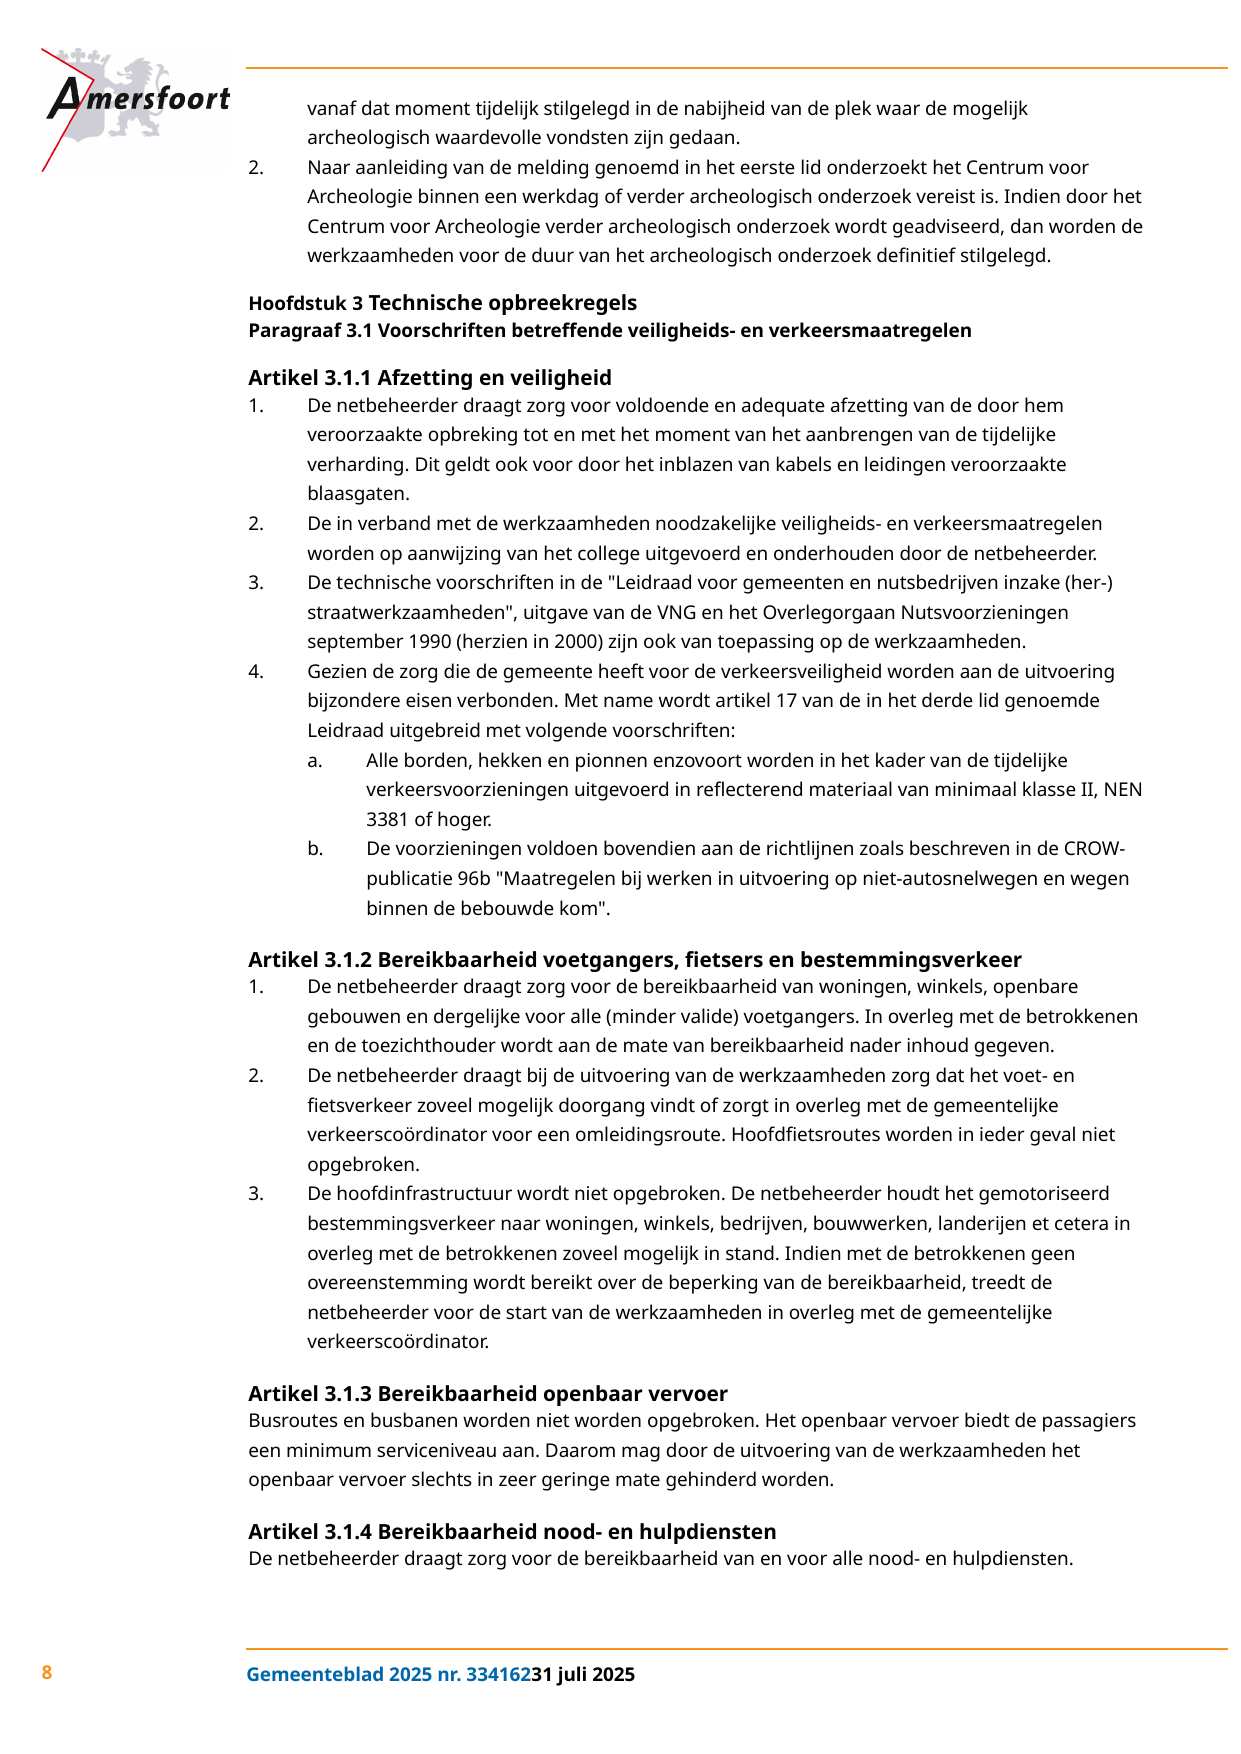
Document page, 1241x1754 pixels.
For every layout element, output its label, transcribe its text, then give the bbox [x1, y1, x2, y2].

text Artikel 3.1.2 Bereikbaarheid voetgangers, fietsers en bestemmingsverkeer [248, 945, 1152, 973]
list De voorzieningen voldoen bovendien aan de richtlijnen zoals beschreven in de CROW-publicatie 96b "Maatregelen bij werken in uitvoering op niet-autosnelwegen en wegen binnen de bebouwde kom". [307, 836, 1152, 920]
list De in verband met de werkzaamheden noodzakelijke veiligheids- en verkeersmaatregelen worden op aanwijzing van het college uitgevoerd en onderhouden door de netbeheerder. [248, 510, 1152, 565]
text Artikel 3.1.1 Afzetting en veiligheid [248, 363, 1152, 392]
list De netbeheerder draagt zorg voor voldoende en adequate afzetting van de door hem veroorzaakte opbreking tot en met het moment van het aanbrengen van de tijdelijke verharding. Dit geldt ook voor door het inblazen van kabels en leidingen veroorzaakte blaasgaten. [248, 392, 1152, 506]
list De hoofdinfrastructuur wordt niet opgebroken. De netbeheerder houdt het gemotoriseerd bestemmingsverkeer naar woningen, winkels, bedrijven, bouwwerken, landerijen et cetera in overleg met de betrokkenen zoveel mogelijk in stand. Indien met de betrokkenen geen overeenstemming wordt bereikt over de beperking van de bereikbaarheid, treedt de netbeheerder voor de start van de werkzaamheden in overleg met de gemeentelijke verkeerscoördinator. [248, 1181, 1152, 1354]
list Naar aanleiding van de melding genoemd in het eerste lid onderzoekt het Centrum voor Archeologie binnen een werkdag of verder archeologisch onderzoek vereist is. Indien door het Centrum voor Archeologie verder archeologisch onderzoek wordt geadviseerd, dan worden de werkzaamheden voor de duur van het archeologisch onderzoek definitief stilgelegd. [248, 154, 1152, 268]
text De netbeheerder draagt zorg voor de bereikbaarheid van en voor alle nood- en hulpdiensten. [248, 1545, 1152, 1571]
list Gezien de zorg die de gemeente heeft voor de verkeersveiligheid worden aan de uitvoering bijzondere eisen verbonden. Met name wordt artikel 17 van de in het derde lid genoemde Leidraad uitgebreid met volgende voorschriften: [248, 658, 1152, 743]
list Alle borden, hekken en pionnen enzovoort worden in het kader van de tijdelijke verkeersvoorzieningen uitgevoerd in reflecterend materiaal van minimaal klasse II, NEN 3381 of hoger. [307, 747, 1152, 832]
picture [41, 47, 231, 172]
list De netbeheerder draagt zorg voor de bereikbaarheid van woningen, winkels, openbare gebouwen en dergelijke voor alle (minder valide) voetgangers. In overleg met de betrokkenen en de toezichthouder wordt aan de mate van bereikbaarheid nader inhoud gegeven. [248, 973, 1152, 1058]
list vanaf dat moment tijdelijk stilgelegd in de nabijheid van de plek waar de mogelijk archeologisch waardevolle vondsten zijn gedaan. [248, 95, 1152, 150]
list De netbeheerder draagt bij de uitvoering van de werkzaamheden zorg dat het voet- en fietsverkeer zoveel mogelijk doorgang vindt of zorgt in overleg met de gemeentelijke verkeerscoördinator voor een omleidingsroute. Hoofdfietsroutes worden in ieder geval niet opgebroken. [248, 1062, 1152, 1177]
list De technische voorschriften in de "Leidraad voor gemeenten en nutsbedrijven inzake (her-) straatwerkzaamheden", uitgave van de VNG en het Overlegorgaan Nutsvoorzieningen september 1990 (herzien in 2000) zijn ook van toepassing op de werkzaamheden. [248, 569, 1152, 654]
text Busroutes en busbanen worden niet worden opgebroken. Het openbaar vervoer biedt de passagiers een minimum serviceniveau aan. Daarom mag door de uitvoering van de werkzaamheden het openbaar vervoer slechts in zeer geringe mate gehinderd worden. [248, 1407, 1152, 1492]
text Artikel 3.1.3 Bereikbaarheid openbaar vervoer [248, 1379, 1152, 1407]
text Artikel 3.1.4 Bereikbaarheid nood- en hulpdiensten [248, 1517, 1152, 1545]
text Hoofdstuk 3 Technische opbreekregels [248, 288, 1152, 317]
text Paragraaf 3.1 Voorschriften betreffende veiligheids- en verkeersmaatregelen [248, 317, 1152, 342]
